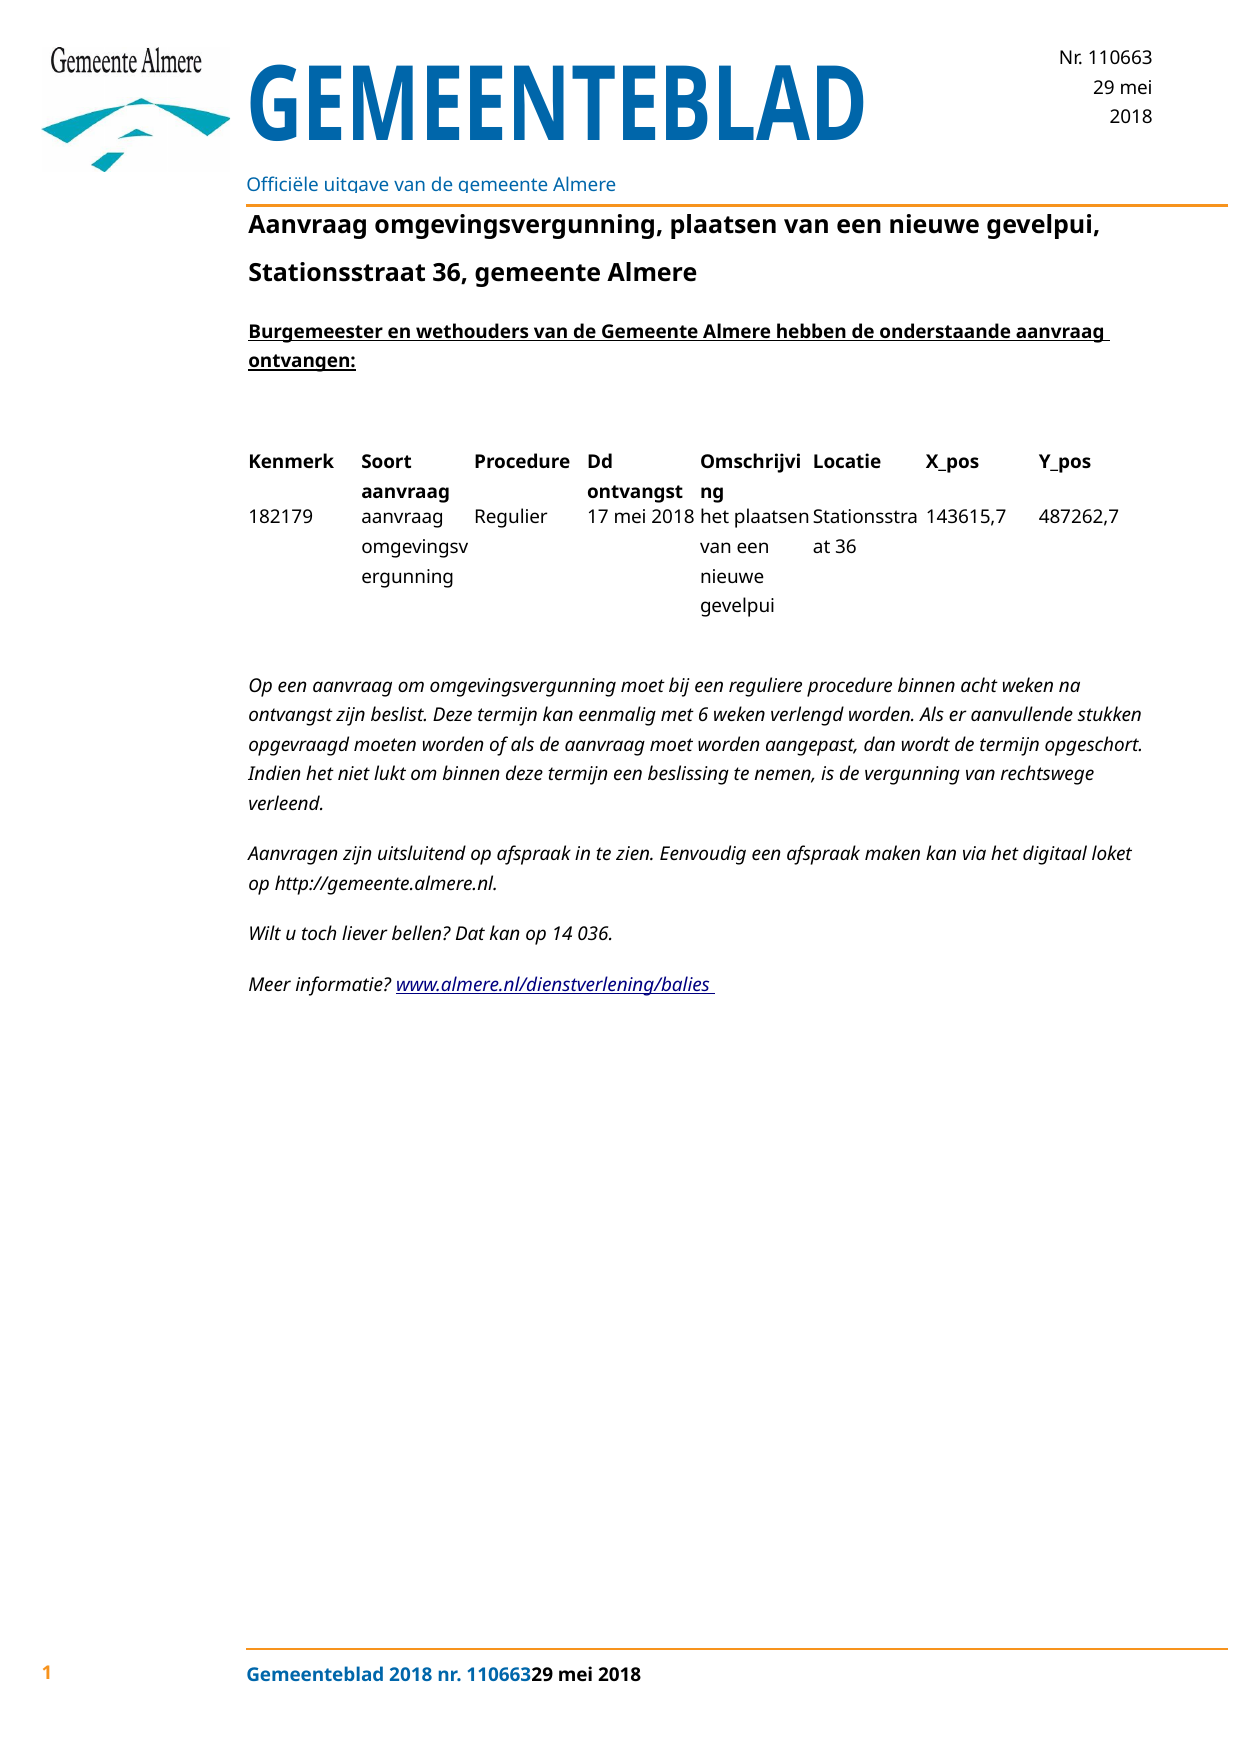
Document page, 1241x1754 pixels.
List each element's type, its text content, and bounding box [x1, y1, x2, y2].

table_cell aanvraag omgevingsvergunning [361, 504, 474, 618]
table_cell 143615,7 [926, 504, 1038, 618]
table_header Y_pos [1039, 449, 1152, 504]
table_header X_pos [926, 449, 1038, 504]
text Aanvraag omgevingsvergunning, plaatsen van een nieuwe gevelpui, Stationsstraat 36, gemeente Almere [248, 207, 1152, 288]
table_cell Regulier [474, 504, 587, 618]
text Meer informatie? www.almere.nl/dienstverlening/balies [248, 971, 1152, 997]
table_header Omschrijving [700, 449, 813, 504]
picture [41, 47, 231, 172]
text Aanvragen zijn uitsluitend op afspraak in te zien. Eenvoudig een afspraak maken kan via het digitaal loket op http://gemeente.almere.nl. [248, 841, 1152, 896]
table_header Locatie [813, 449, 926, 504]
table_header Kenmerk [248, 449, 361, 504]
table_header Soort aanvraag [361, 449, 474, 504]
table_header Procedure [474, 449, 587, 504]
text Wilt u toch liever bellen? Dat kan op 14 036. [248, 921, 1152, 946]
text Op een aanvraag om omgevingsvergunning moet bij een reguliere procedure binnen acht weken na ontvangst zijn beslist. Deze termijn kan eenmalig met 6 weken verlengd worden. Als er aanvullende stukken opgevraagd moeten worden of als de aanvraag moet worden aangepast, dan wordt de termijn opgeschort. Indien het niet lukt om binnen deze termijn een beslissing te nemen, is de vergunning van rechtswege verleend. [248, 672, 1152, 816]
table_header Dd ontvangst [587, 449, 700, 504]
table_cell het plaatsen van een nieuwe gevelpui [700, 504, 813, 618]
table_cell 182179 [248, 504, 361, 618]
text Burgemeester en wethouders van de Gemeente Almere hebben de onderstaande aanvraag ontvangen: [248, 318, 1152, 373]
table_cell 487262,7 [1039, 504, 1152, 618]
table_cell Stationsstraat 36 [813, 504, 926, 618]
table_cell 17 mei 2018 [587, 504, 700, 618]
